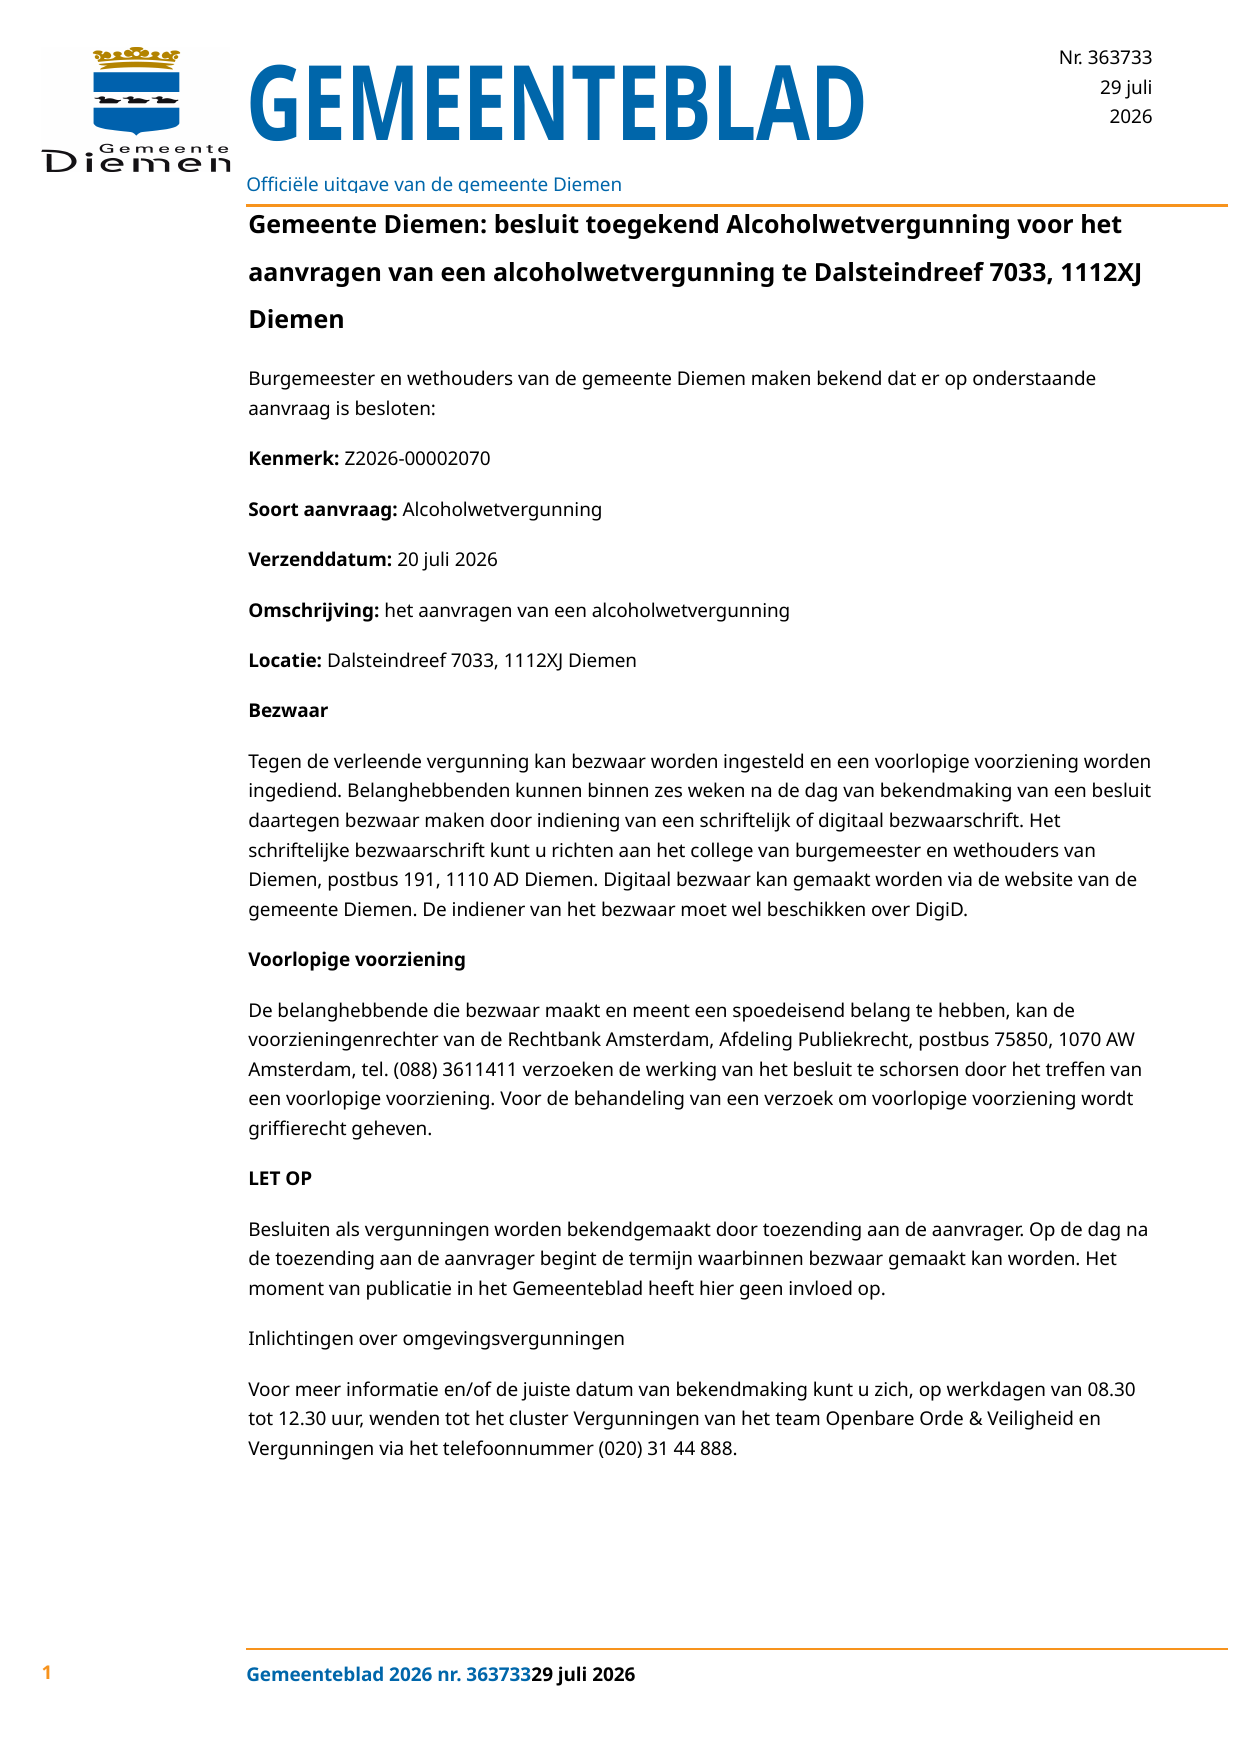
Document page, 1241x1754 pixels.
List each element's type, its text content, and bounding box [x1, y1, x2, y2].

text Bezwaar [248, 698, 1152, 723]
text Kenmerk: Z2026-00002070 [248, 446, 1152, 471]
text Soort aanvraag: Alcoholwetvergunning [248, 496, 1152, 522]
text Inlichtingen over omgevingsvergunningen [248, 1326, 1152, 1351]
text Tegen de verleende vergunning kan bezwaar worden ingesteld en een voorlopige voorziening worden ingediend. Belanghebbenden kunnen binnen zes weken na de dag van bekendmaking van een besluit daartegen bezwaar maken door indiening van een schriftelijk of digitaal bezwaarschrift. Het schriftelijke bezwaarschrift kunt u richten aan het college van burgemeester en wethouders van Diemen, postbus 191, 1110 AD Diemen. Digitaal bezwaar kan gemaakt worden via de website van de gemeente Diemen. De indiener van het bezwaar moet wel beschikken over DigiD. [248, 748, 1152, 922]
text Voor meer informatie en/of de juiste datum van bekendmaking kunt u zich, op werkdagen van 08.30 tot 12.30 uur, wenden tot het cluster Vergunningen van het team Openbare Orde & Veiligheid en Vergunningen via het telefoonnummer (020) 31 44 888. [248, 1376, 1152, 1461]
text Gemeente Diemen: besluit toegekend Alcoholwetvergunning voor het aanvragen van een alcoholwetvergunning te Dalsteindreef 7033, 1112XJ Diemen [248, 207, 1152, 336]
picture [41, 47, 231, 172]
text Omschrijving: het aanvragen van een alcoholwetvergunning [248, 597, 1152, 622]
text Besluiten als vergunningen worden bekendgemaakt door toezending aan de aanvrager. Op de dag na de toezending aan de aanvrager begint de termijn waarbinnen bezwaar gemaakt kan worden. Het moment van publicatie in het Gemeenteblad heeft hier geen invloed op. [248, 1216, 1152, 1301]
text Verzenddatum: 20 juli 2026 [248, 546, 1152, 572]
text Burgemeester en wethouders van de gemeente Diemen maken bekend dat er op onderstaande aanvraag is besloten: [248, 366, 1152, 421]
text Locatie: Dalsteindreef 7033, 1112XJ Diemen [248, 647, 1152, 673]
text De belanghebbende die bezwaar maakt en meent een spoedeisend belang te hebben, kan de voorzieningenrechter van de Rechtbank Amsterdam, Afdeling Publiekrecht, postbus 75850, 1070 AW Amsterdam, tel. (088) 3611411 verzoeken de werking van het besluit te schorsen door het treffen van een voorlopige voorziening. Voor de behandeling van een verzoek om voorlopige voorziening wordt griffierecht geheven. [248, 997, 1152, 1141]
text Voorlopige voorziening [248, 946, 1152, 972]
text LET OP [248, 1166, 1152, 1191]
